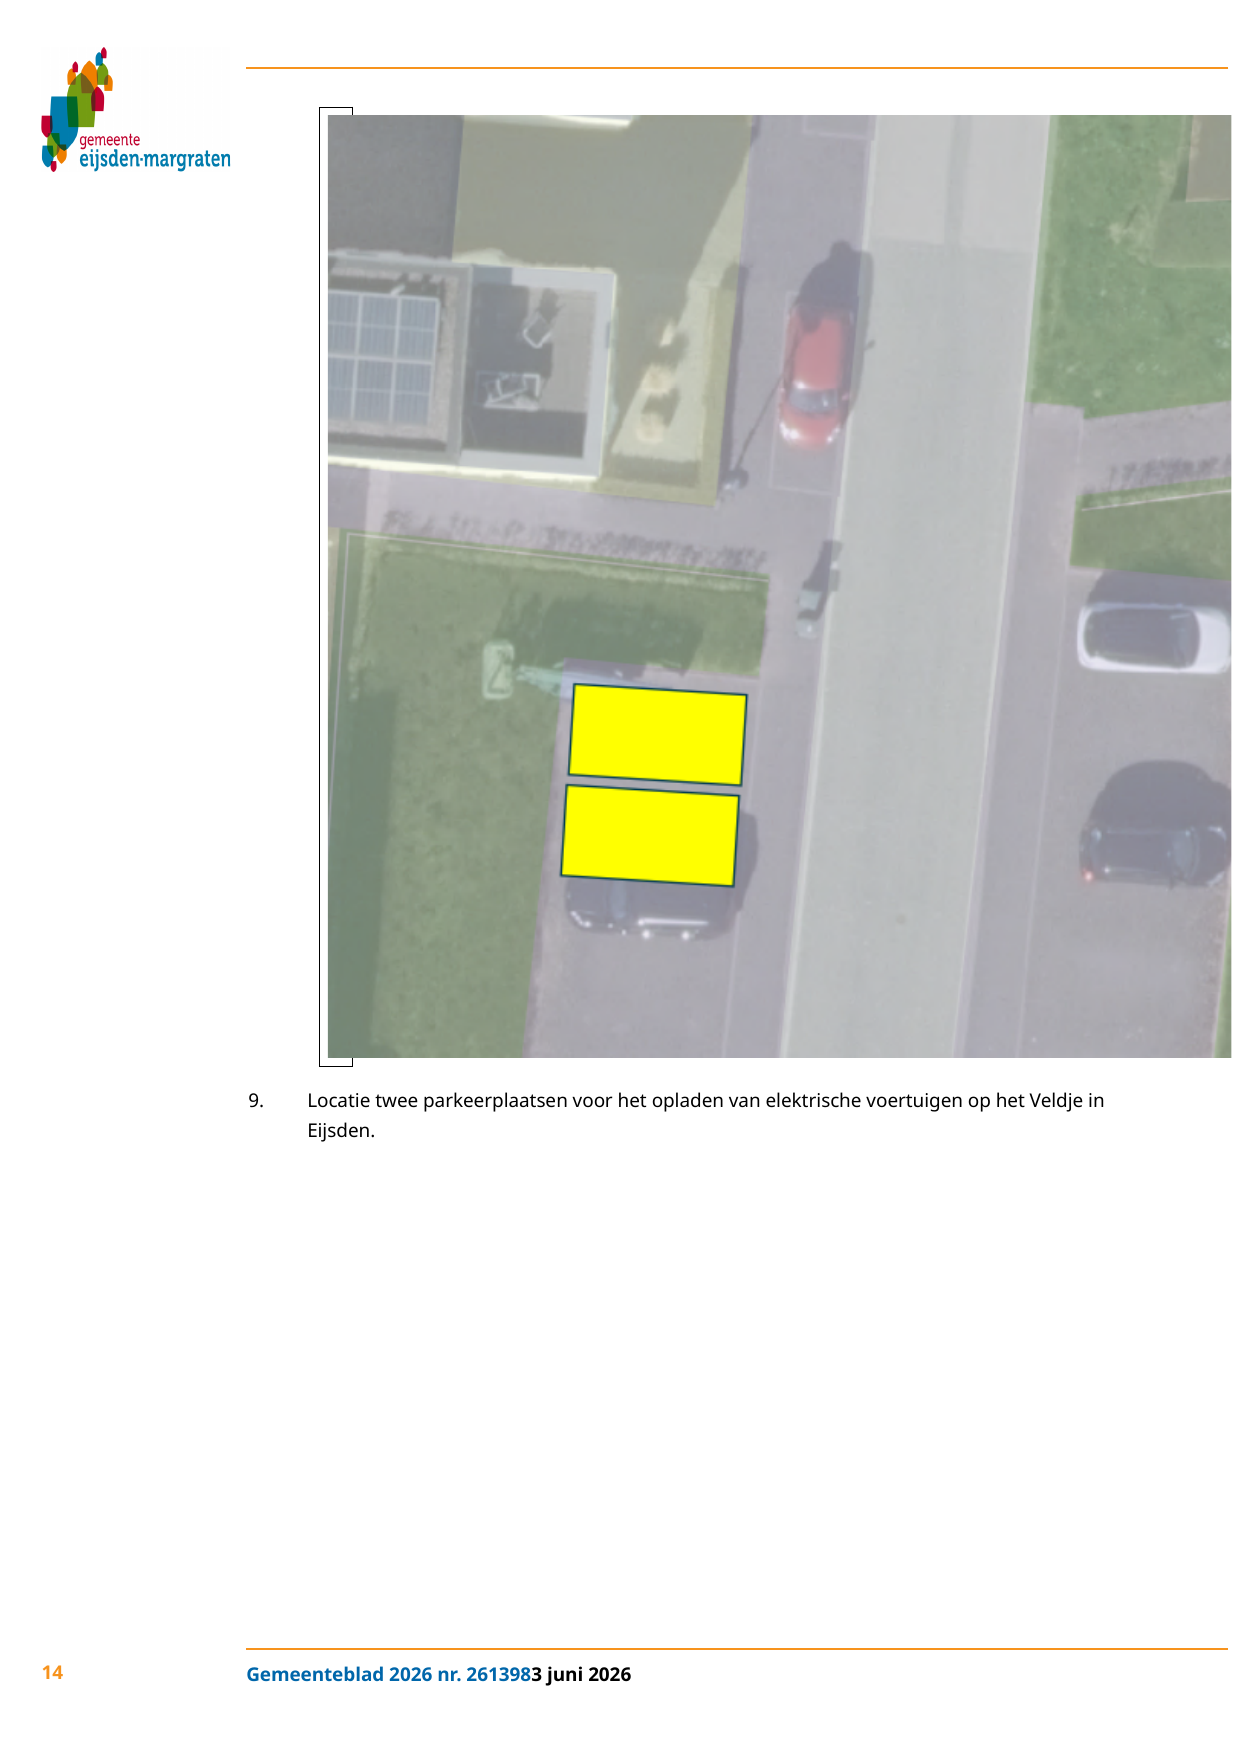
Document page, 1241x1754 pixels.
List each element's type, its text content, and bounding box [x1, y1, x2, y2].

picture [327, 115, 1232, 1058]
picture [41, 47, 231, 172]
list Locatie twee parkeerplaatsen voor het opladen van elektrische voertuigen op het Veldje in Eijsden. [248, 1088, 1152, 1143]
